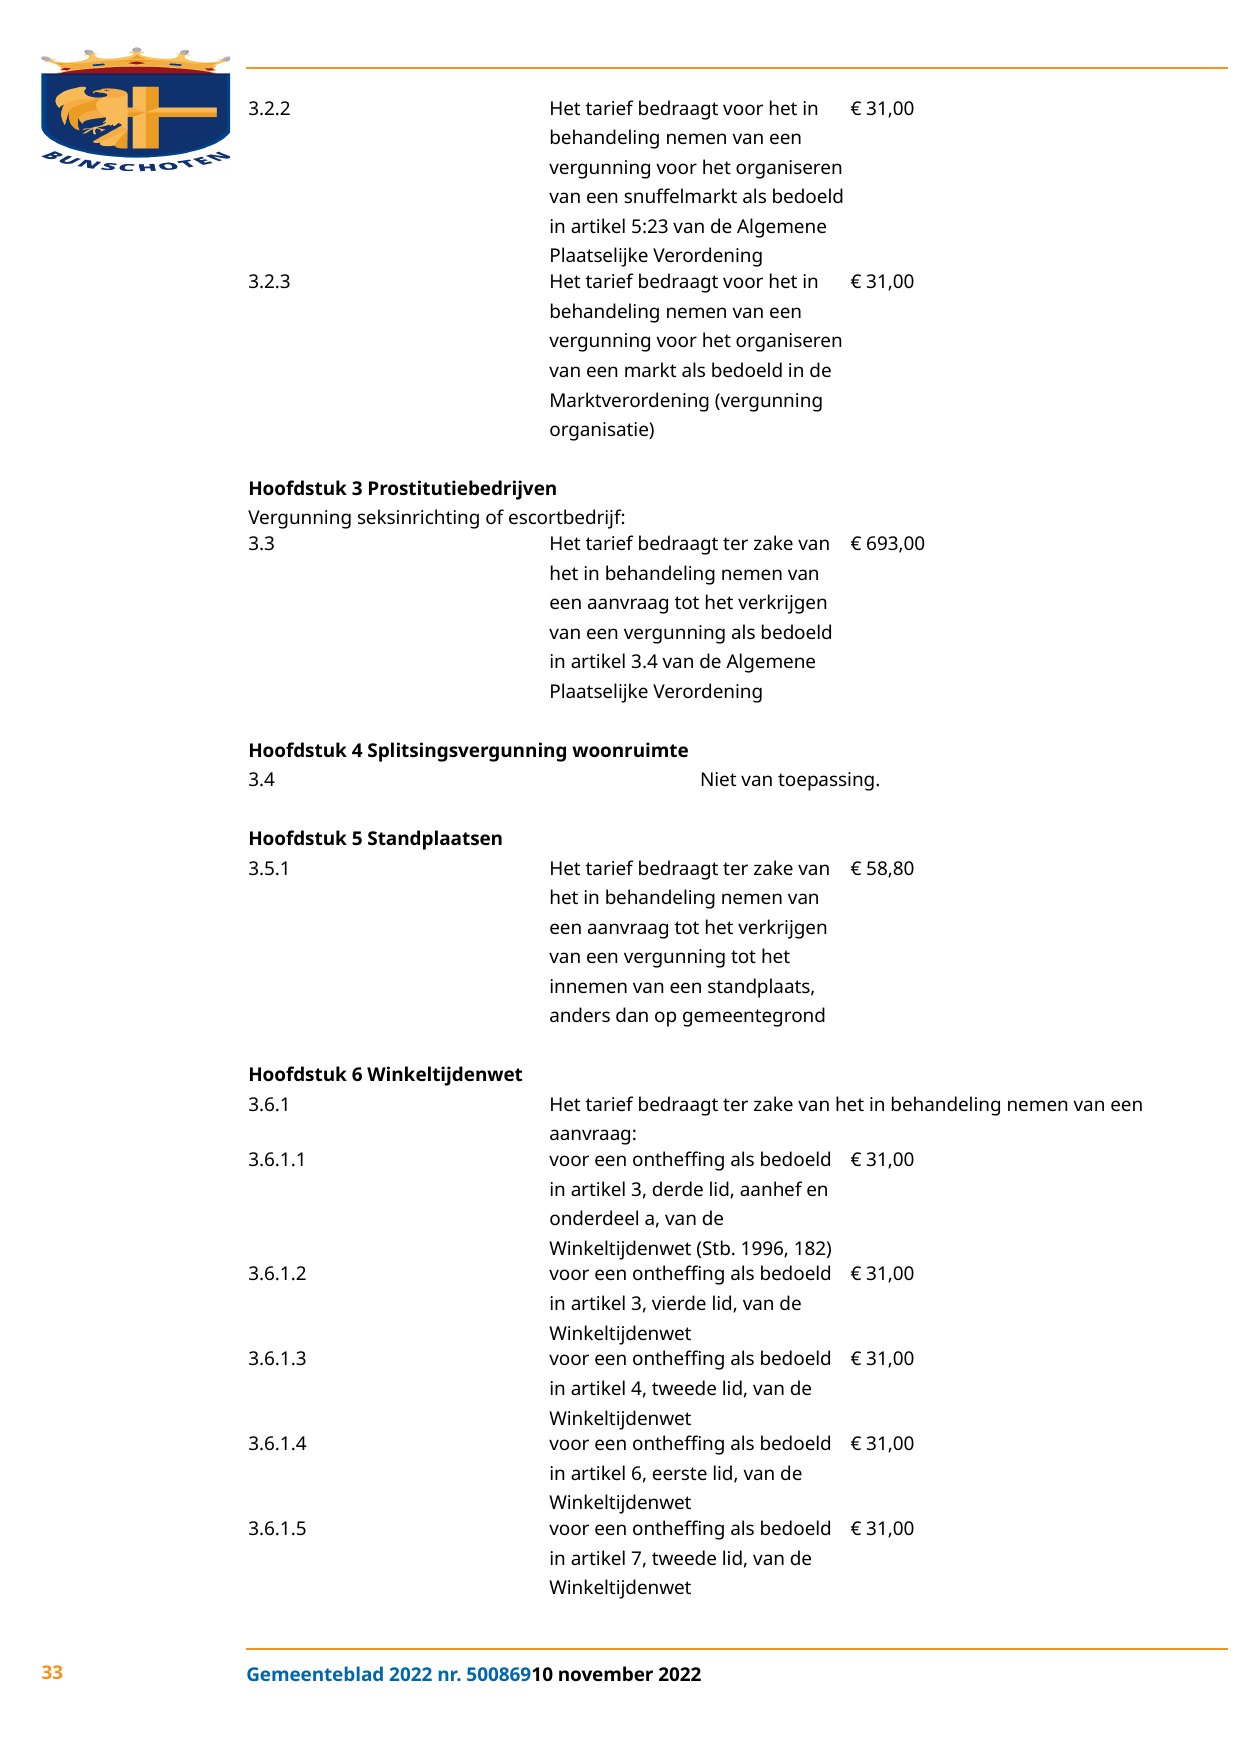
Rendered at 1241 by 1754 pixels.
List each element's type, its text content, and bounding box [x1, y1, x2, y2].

table_cell € 31,00 [850, 1261, 1152, 1346]
text Hoofdstuk 6 Winkeltijdenwet [248, 1061, 1152, 1087]
text Hoofdstuk 5 Standplaatsen [248, 825, 1152, 851]
table_cell 3.6.1.4 [248, 1430, 549, 1515]
table_cell 3.6.1.5 [248, 1515, 549, 1600]
table_cell € 31,00 [850, 95, 1152, 268]
table_header Vergunning seksinrichting of escortbedrijf: [248, 505, 1152, 530]
table_cell voor een ontheffing als bedoeld in artikel 7, tweede lid, van de Winkeltijdenwet [549, 1515, 850, 1600]
table_cell voor een ontheffing als bedoeld in artikel 4, tweede lid, van de Winkeltijdenwet [549, 1346, 850, 1430]
picture [41, 47, 231, 172]
table_header 3.6.1 [248, 1091, 549, 1146]
table_cell Het tarief bedraagt ter zake van het in behandeling nemen van een aanvraag tot het verkrijgen van een vergunning als bedoeld in artikel 3.4 van de Algemene Plaatselijke Verordening [549, 530, 850, 704]
table_cell € 31,00 [850, 1430, 1152, 1515]
table_header Het tarief bedraagt ter zake van het in behandeling nemen van een aanvraag: [549, 1091, 1152, 1146]
table_header € 58,80 [850, 855, 1152, 1028]
text Hoofdstuk 3 Prostitutiebedrijven [248, 475, 1152, 501]
table_cell 3.6.1.2 [248, 1261, 549, 1346]
table_header 3.4 [248, 766, 700, 792]
table_cell 3.6.1.1 [248, 1146, 549, 1261]
table_cell voor een ontheffing als bedoeld in artikel 3, vierde lid, van de Winkeltijdenwet [549, 1261, 850, 1346]
table_cell € 31,00 [850, 1146, 1152, 1261]
table_header 3.5.1 [248, 855, 549, 1028]
table_header Niet van toepassing. [700, 766, 1152, 792]
text Hoofdstuk 4 Splitsingsvergunning woonruimte [248, 737, 1152, 762]
table_header Het tarief bedraagt ter zake van het in behandeling nemen van een aanvraag tot het verkrijgen van een vergunning tot het innemen van een standplaats, anders dan op gemeentegrond [549, 855, 850, 1028]
table_cell 3.3 [248, 530, 549, 704]
table_cell 3.2.3 [248, 269, 549, 442]
table_cell voor een ontheffing als bedoeld in artikel 6, eerste lid, van de Winkeltijdenwet [549, 1430, 850, 1515]
table_cell 3.2.2 [248, 95, 549, 268]
table_cell 3.6.1.3 [248, 1346, 549, 1430]
table_cell voor een ontheffing als bedoeld in artikel 3, derde lid, aanhef en onderdeel a, van de Winkeltijdenwet (Stb. 1996, 182) [549, 1146, 850, 1261]
table_cell Het tarief bedraagt voor het in behandeling nemen van een vergunning voor het organiseren van een snuffelmarkt als bedoeld in artikel 5:23 van de Algemene Plaatselijke Verordening [549, 95, 850, 268]
table_cell Het tarief bedraagt voor het in behandeling nemen van een vergunning voor het organiseren van een markt als bedoeld in de Marktverordening (vergunning organisatie) [549, 269, 850, 442]
table_cell € 693,00 [850, 530, 1152, 704]
table_cell € 31,00 [850, 269, 1152, 442]
table_cell € 31,00 [850, 1346, 1152, 1430]
table_cell € 31,00 [850, 1515, 1152, 1600]
